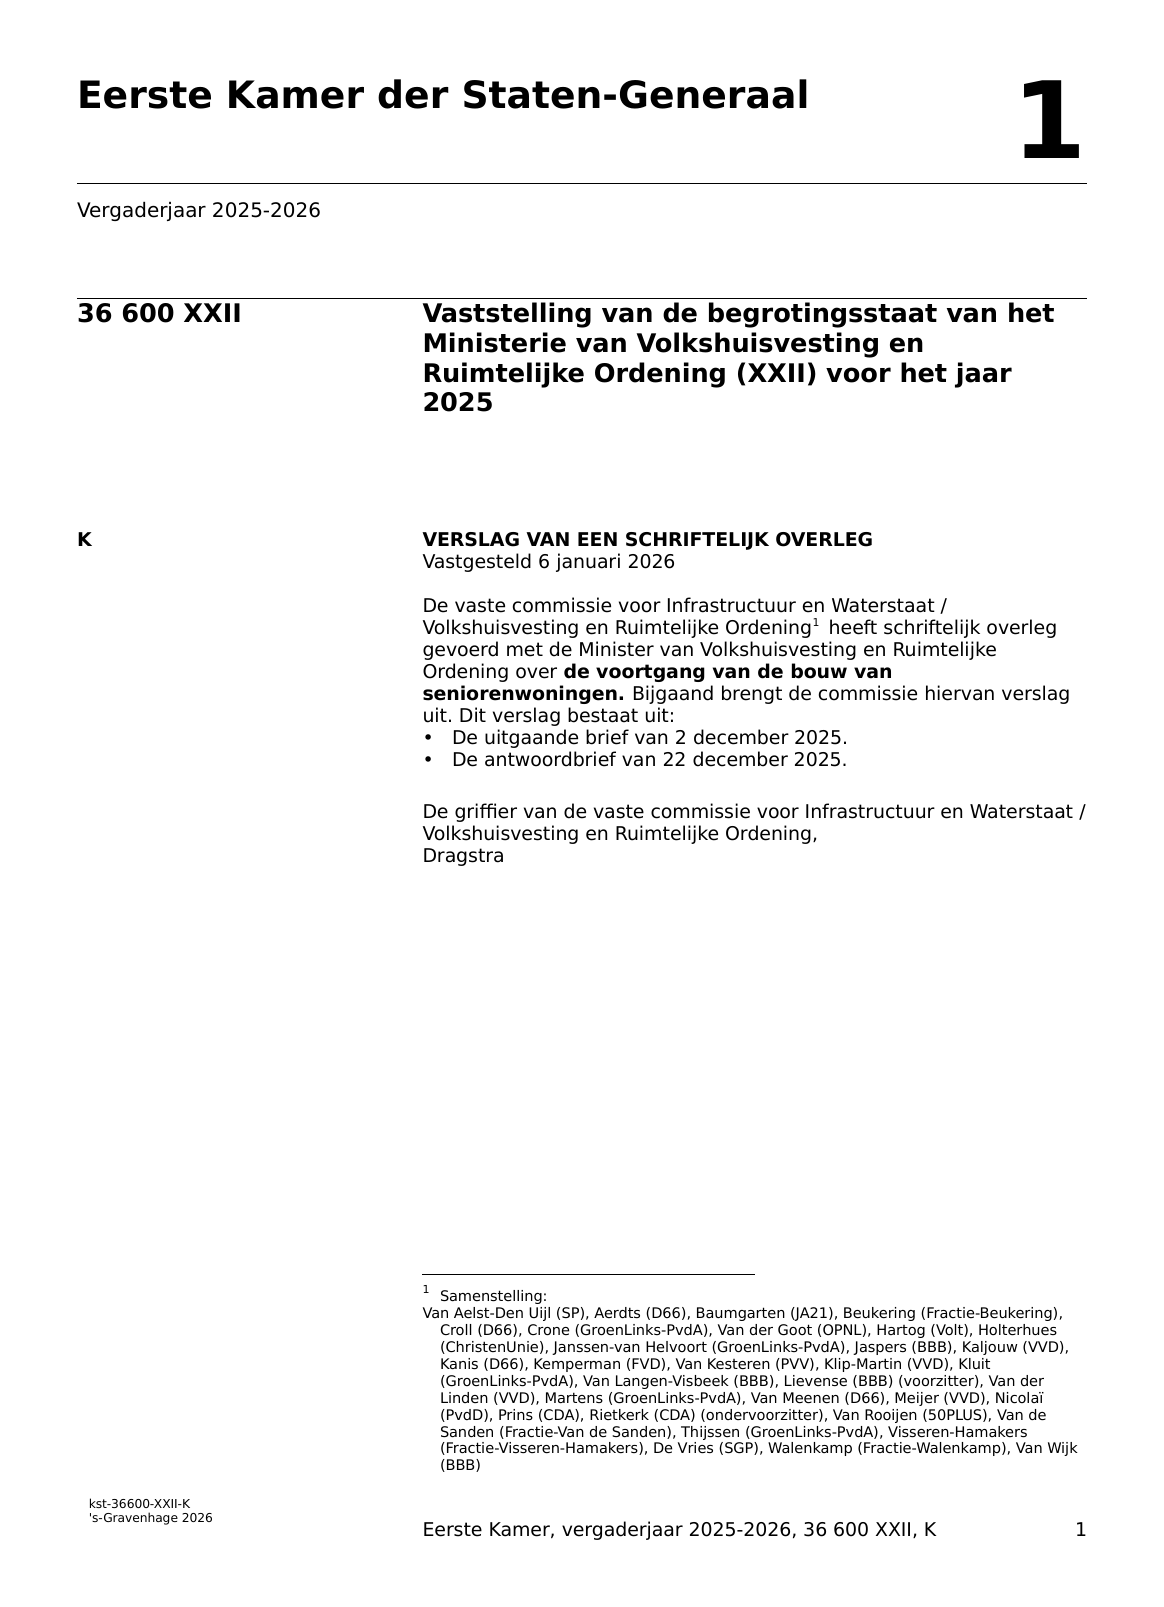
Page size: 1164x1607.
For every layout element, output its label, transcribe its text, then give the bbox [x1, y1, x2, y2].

subtitle 36 600 XXII Vaststelling van de begrotingsstaat van het Ministerie van Volkshuisvesting en Ruimtelijke Ordening (XXII) voor het jaar 2025 [77, 299, 1087, 418]
text De griffier van de vaste commissie voor Infrastructuur en Waterstaat / Volkshuisvesting en Ruimtelijke Ordening, Dragstra [422, 801, 1087, 867]
text • De antwoordbrief van 22 december 2025. [422, 749, 1087, 771]
text kst-36600-XXII-K [88, 1497, 323, 1511]
subtitle K VERSLAG VAN EEN SCHRIFTELIJK OVERLEG [77, 529, 1087, 551]
table_header Eerste Kamer der Staten-Generaal [77, 59, 886, 183]
text 's-Gravenhage 2026 [88, 1511, 323, 1525]
text Vastgesteld 6 januari 2026 [422, 551, 1087, 573]
table_cell Vergaderjaar 2025-2026 [77, 184, 1087, 298]
text • De uitgaande brief van 2 december 2025. [422, 727, 1087, 749]
text De vaste commissie voor Infrastructuur en Waterstaat / Volkshuisvesting en Ruimtelijke Ordening heeft schriftelijk overleg gevoerd met de Minister van Volkshuisvesting en Ruimtelijke Ordening over de voortgang van de bouw van seniorenwoningen. Bijgaand brengt de commissie hiervan verslag uit. Dit verslag bestaat uit: [422, 595, 1087, 727]
table_header 1 [886, 59, 1087, 183]
text Van Aelst-Den Uijl (SP), Aerdts (D66), Baumgarten (JA21), Beukering (Fractie-Beukering), Croll (D66), Crone (GroenLinks-PvdA), Van der Goot (OPNL), Hartog (Volt), Holterhues (ChristenUnie), Janssen-van Helvoort (GroenLinks-PvdA), Jaspers (BBB), Kaljouw (VVD), Kanis (D66), Kemperman (FVD), Van Kesteren (PVV), Klip-Martin (VVD), Kluit (GroenLinks-PvdA), Van Langen-Visbeek (BBB), Lievense (BBB) (voorzitter), Van der Linden (VVD), Martens (GroenLinks-PvdA), Van Meenen (D66), Meijer (VVD), Nicolaï (PvdD), Prins (CDA), Rietkerk (CDA) (ondervoorzitter), Van Rooijen (50PLUS), Van de Sanden (Fractie-Van de Sanden), Thijssen (GroenLinks-PvdA), Visseren-Hamakers (Fractie-Visseren-Hamakers), De Vries (SGP), Walenkamp (Fractie-Walenkamp), Van Wijk (BBB) [422, 1306, 1087, 1474]
text Samenstelling: [422, 1283, 1087, 1306]
